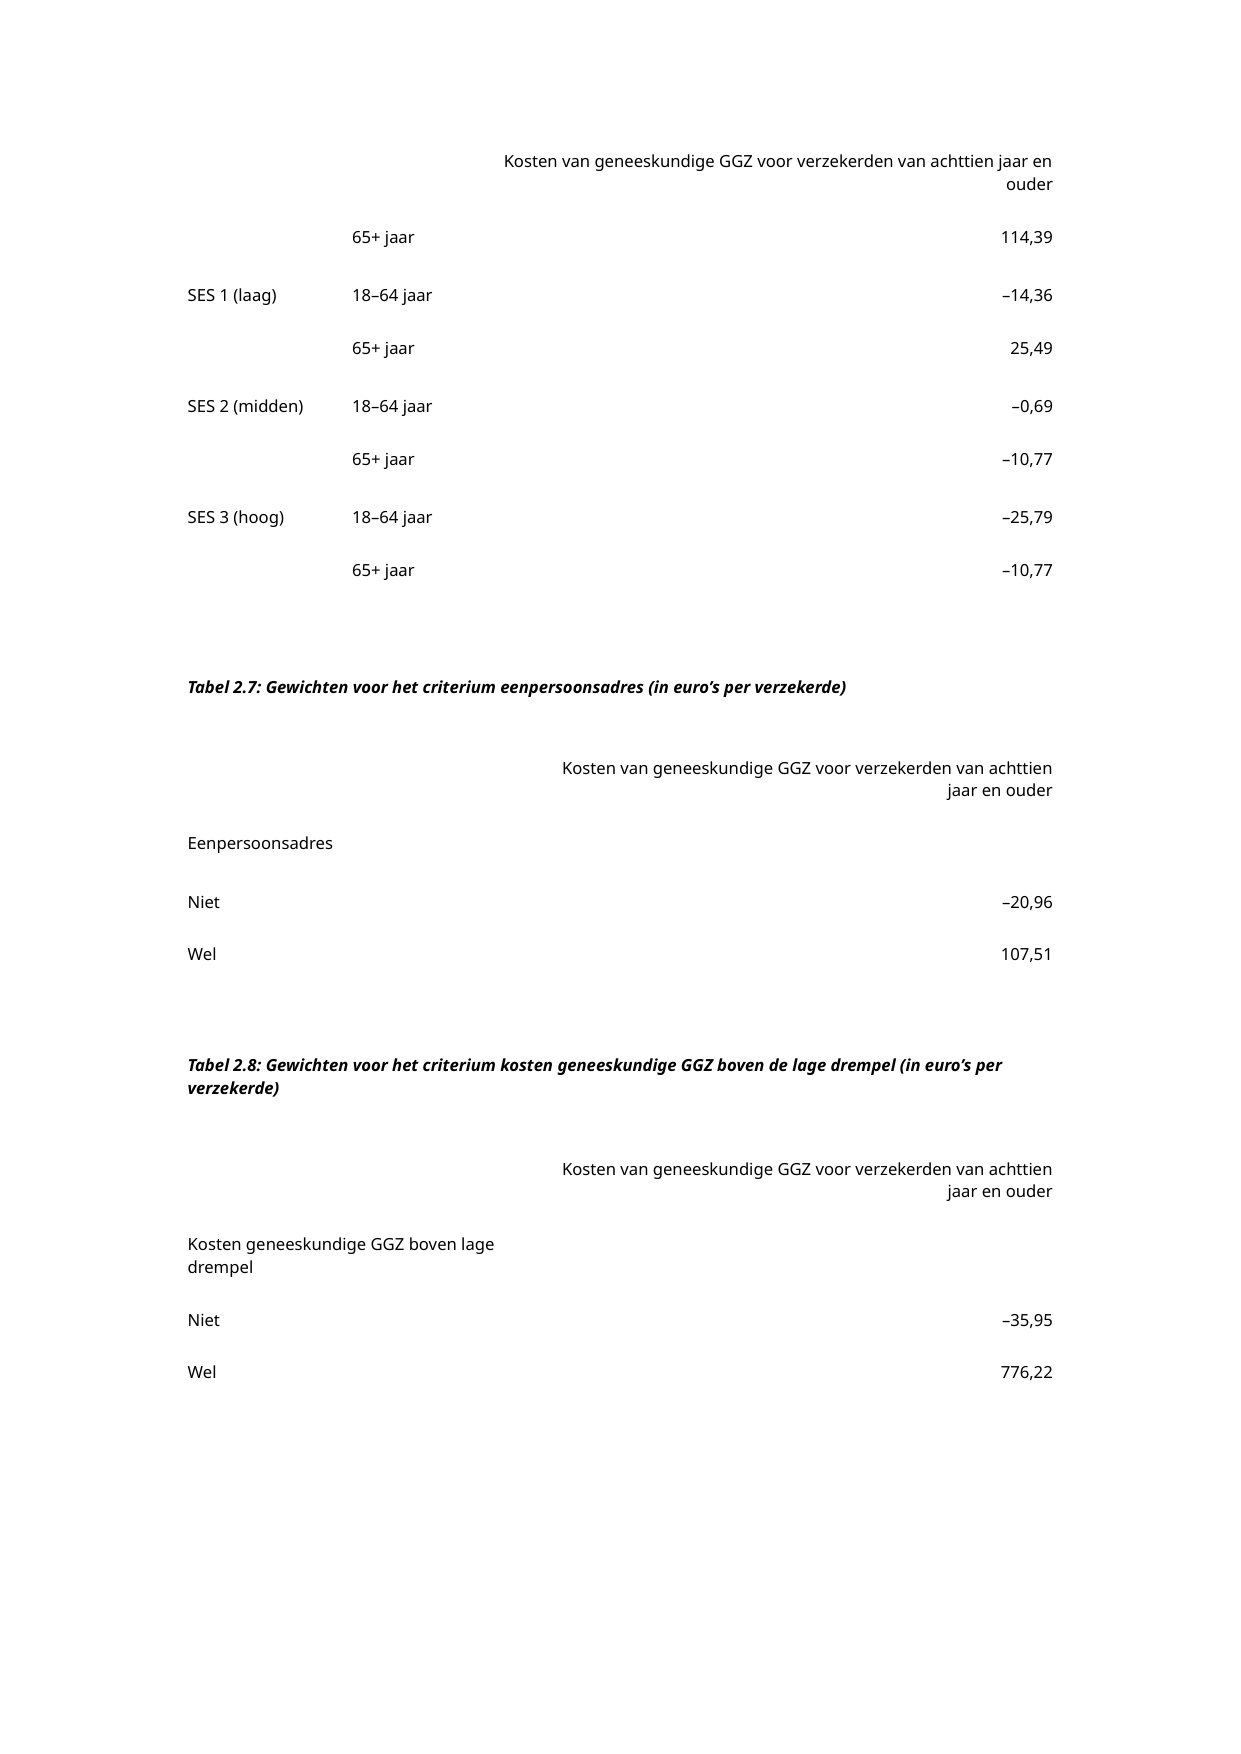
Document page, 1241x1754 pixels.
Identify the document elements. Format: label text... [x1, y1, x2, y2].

table_cell 65+ jaar [352, 559, 456, 617]
table_cell [188, 225, 352, 284]
table_cell 65+ jaar [352, 448, 456, 506]
table_cell 114,39 [456, 225, 1053, 284]
table_cell [188, 448, 352, 506]
table_cell Wel [188, 1361, 551, 1414]
table_header [188, 1158, 551, 1233]
table_cell SES 3 (hoog) [188, 506, 352, 559]
table_cell 25,49 [456, 337, 1053, 395]
table_cell [551, 1233, 1053, 1308]
table_cell 776,22 [551, 1361, 1053, 1414]
table_header Kosten van geneeskundige GGZ voor verzekerden van achttien jaar en ouder [551, 1158, 1053, 1233]
table_cell 18–64 jaar [352, 506, 456, 559]
table_header Kosten van geneeskundige GGZ voor verzekerden van achttien jaar en ouder [551, 756, 1053, 832]
table_cell Kosten geneeskundige GGZ boven lage drempel [188, 1233, 551, 1308]
table_cell 18–64 jaar [352, 284, 456, 337]
table_header [188, 150, 456, 225]
table_cell [188, 337, 352, 395]
table_cell –0,69 [456, 395, 1053, 448]
table_header Kosten van geneeskundige GGZ voor verzekerden van achttien jaar en ouder [456, 150, 1053, 225]
table_cell –10,77 [456, 448, 1053, 506]
text Tabel 2.8: Gewichten voor het criterium kosten geneeskundige GGZ boven de lage drempel (in euro’s per verzekerde) [187, 1054, 1053, 1099]
table_cell –35,95 [551, 1308, 1053, 1361]
table_cell Wel [188, 943, 551, 996]
table_cell Niet [188, 890, 551, 943]
table_cell [551, 832, 1053, 890]
table_header [188, 756, 551, 832]
text Tabel 2.7: Gewichten voor het criterium eenpersoonsadres (in euro’s per verzekerde) [187, 676, 1053, 698]
table_cell Eenpersoonsadres [188, 832, 551, 890]
table_cell [188, 559, 352, 617]
table_cell 107,51 [551, 943, 1053, 996]
table_cell SES 2 (midden) [188, 395, 352, 448]
table_cell –20,96 [551, 890, 1053, 943]
table_cell 18–64 jaar [352, 395, 456, 448]
table_cell SES 1 (laag) [188, 284, 352, 337]
table_cell –14,36 [456, 284, 1053, 337]
table_cell Niet [188, 1308, 551, 1361]
table_cell 65+ jaar [352, 225, 456, 284]
table_cell –25,79 [456, 506, 1053, 559]
table_cell –10,77 [456, 559, 1053, 617]
table_cell 65+ jaar [352, 337, 456, 395]
